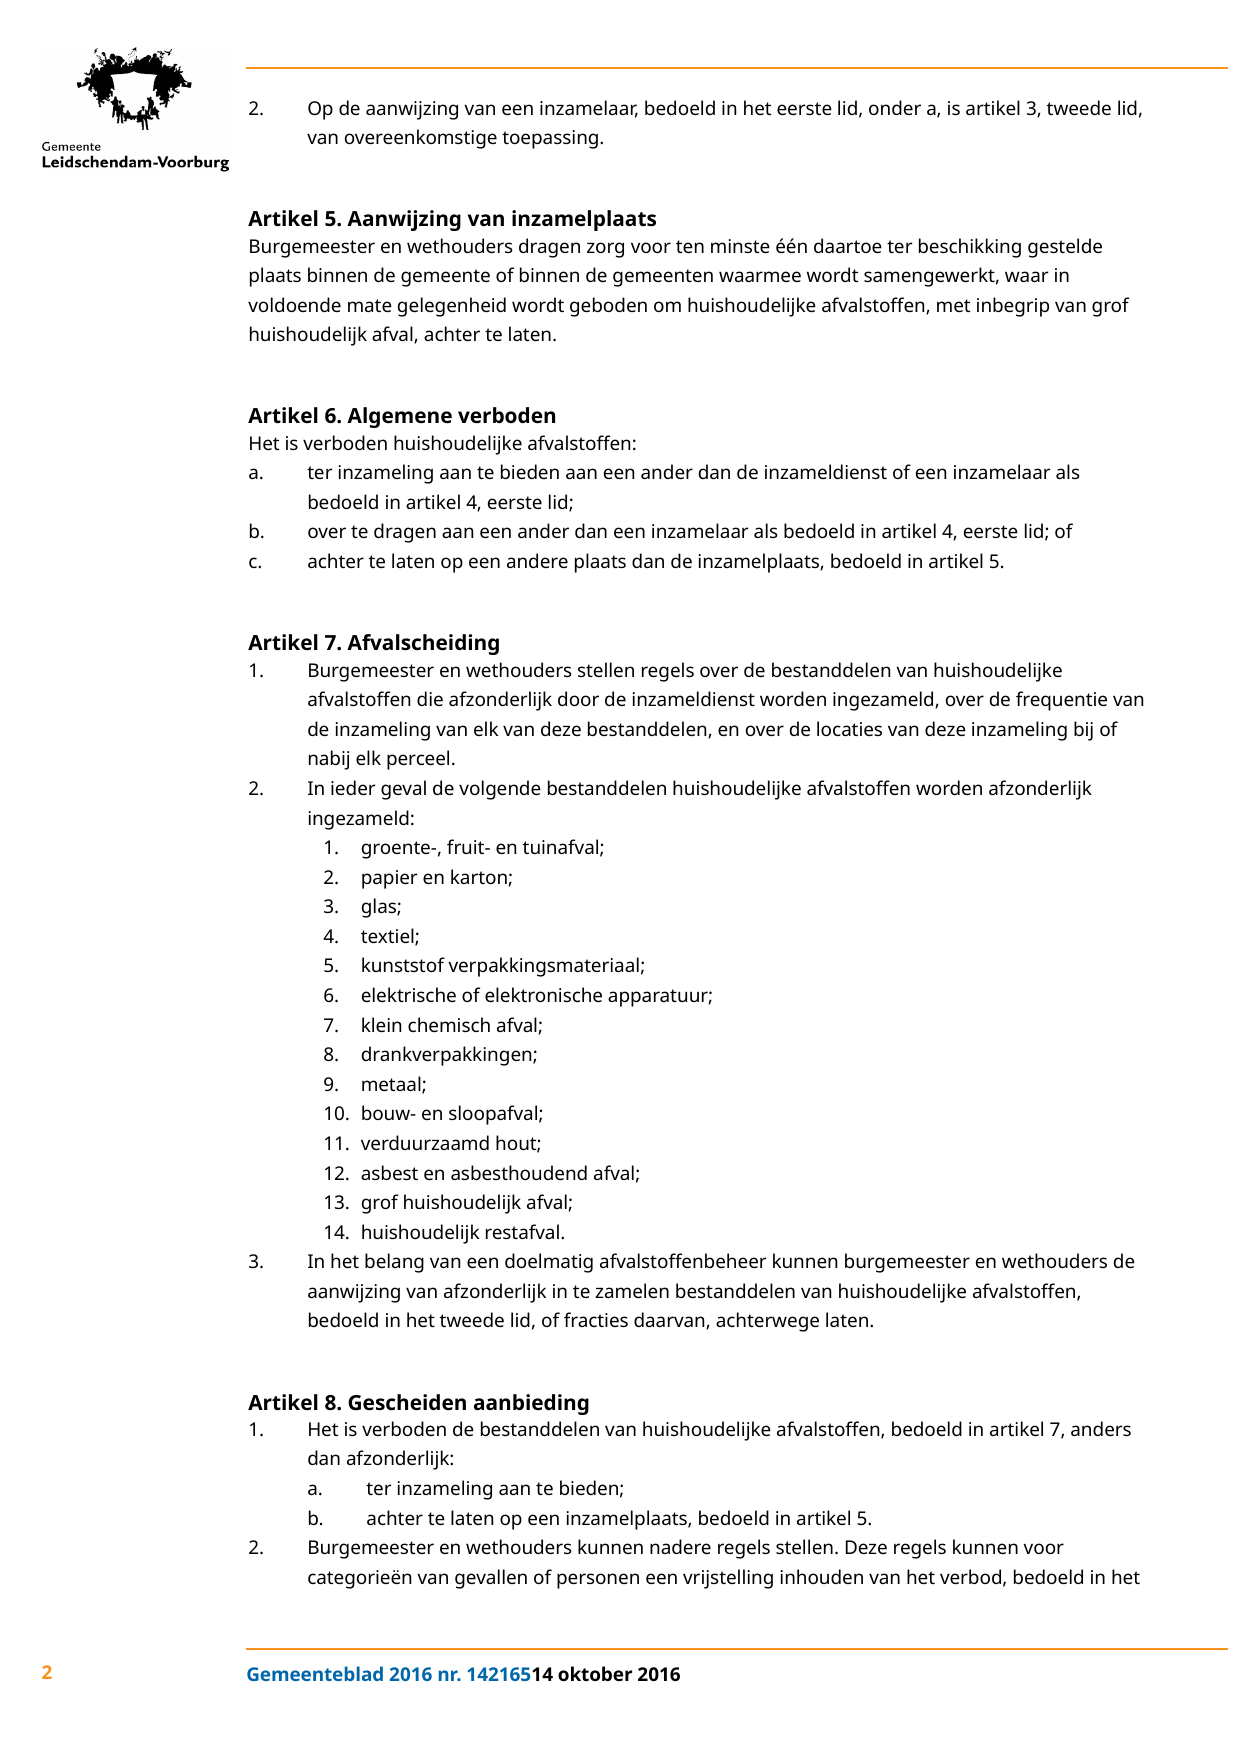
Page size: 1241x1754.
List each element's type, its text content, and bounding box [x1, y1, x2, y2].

list papier en karton; [323, 864, 1152, 889]
list huishoudelijk restafval. [323, 1219, 1152, 1244]
list groente-, fruit- en tuinafval; [323, 834, 1152, 860]
list Het is verboden de bestanddelen van huishoudelijke afvalstoffen, bedoeld in artikel 7, anders dan afzonderlijk: [248, 1416, 1152, 1471]
list grof huishoudelijk afval; [323, 1189, 1152, 1215]
text Artikel 7. Afvalscheiding [248, 628, 1152, 657]
list textiel; [323, 923, 1152, 949]
list In het belang van een doelmatig afvalstoffenbeheer kunnen burgemeester en wethouders de aanwijzing van afzonderlijk in te zamelen bestanddelen van huishoudelijke afvalstoffen, bedoeld in het tweede lid, of fracties daarvan, achterwege laten. [248, 1248, 1152, 1333]
list asbest en asbesthoudend afval; [323, 1160, 1152, 1185]
list metaal; [323, 1071, 1152, 1097]
text Burgemeester en wethouders dragen zorg voor ten minste één daartoe ter beschikking gestelde plaats binnen de gemeente of binnen de gemeenten waarmee wordt samengewerkt, waar in voldoende mate gelegenheid wordt geboden om huishoudelijke afvalstoffen, met inbegrip van grof huishoudelijk afval, achter te laten. [248, 233, 1152, 347]
text Artikel 8. Gescheiden aanbieding [248, 1388, 1152, 1416]
list Burgemeester en wethouders kunnen nadere regels stellen. Deze regels kunnen voor categorieën van gevallen of personen een vrijstelling inhouden van het verbod, bedoeld in het [248, 1534, 1152, 1590]
list ter inzameling aan te bieden aan een ander dan de inzameldienst of een inzamelaar als bedoeld in artikel 4, eerste lid; [248, 459, 1152, 515]
list achter te laten op een inzamelplaats, bedoeld in artikel 5. [307, 1505, 1152, 1531]
text Het is verboden huishoudelijke afvalstoffen: [248, 430, 1152, 456]
list achter te laten op een andere plaats dan de inzamelplaats, bedoeld in artikel 5. [248, 548, 1152, 574]
list verduurzaamd hout; [323, 1130, 1152, 1156]
list klein chemisch afval; [323, 1012, 1152, 1037]
list kunststof verpakkingsmateriaal; [323, 953, 1152, 978]
list ter inzameling aan te bieden; [307, 1475, 1152, 1501]
list Op de aanwijzing van een inzamelaar, bedoeld in het eerste lid, onder a, is artikel 3, tweede lid, van overeenkomstige toepassing. [248, 95, 1152, 150]
list elektrische of elektronische apparatuur; [323, 982, 1152, 1008]
picture [41, 47, 231, 172]
list glas; [323, 893, 1152, 919]
list bouw- en sloopafval; [323, 1101, 1152, 1126]
text Artikel 6. Algemene verboden [248, 402, 1152, 430]
text Artikel 5. Aanwijzing van inzamelplaats [248, 204, 1152, 233]
list over te dragen aan een ander dan een inzamelaar als bedoeld in artikel 4, eerste lid; of [248, 519, 1152, 544]
list In ieder geval de volgende bestanddelen huishoudelijke afvalstoffen worden afzonderlijk ingezameld: [248, 775, 1152, 830]
list drankverpakkingen; [323, 1041, 1152, 1067]
list Burgemeester en wethouders stellen regels over de bestanddelen van huishoudelijke afvalstoffen die afzonderlijk door de inzameldienst worden ingezameld, over de frequentie van de inzameling van elk van deze bestanddelen, en over de locaties van deze inzameling bij of nabij elk perceel. [248, 657, 1152, 771]
